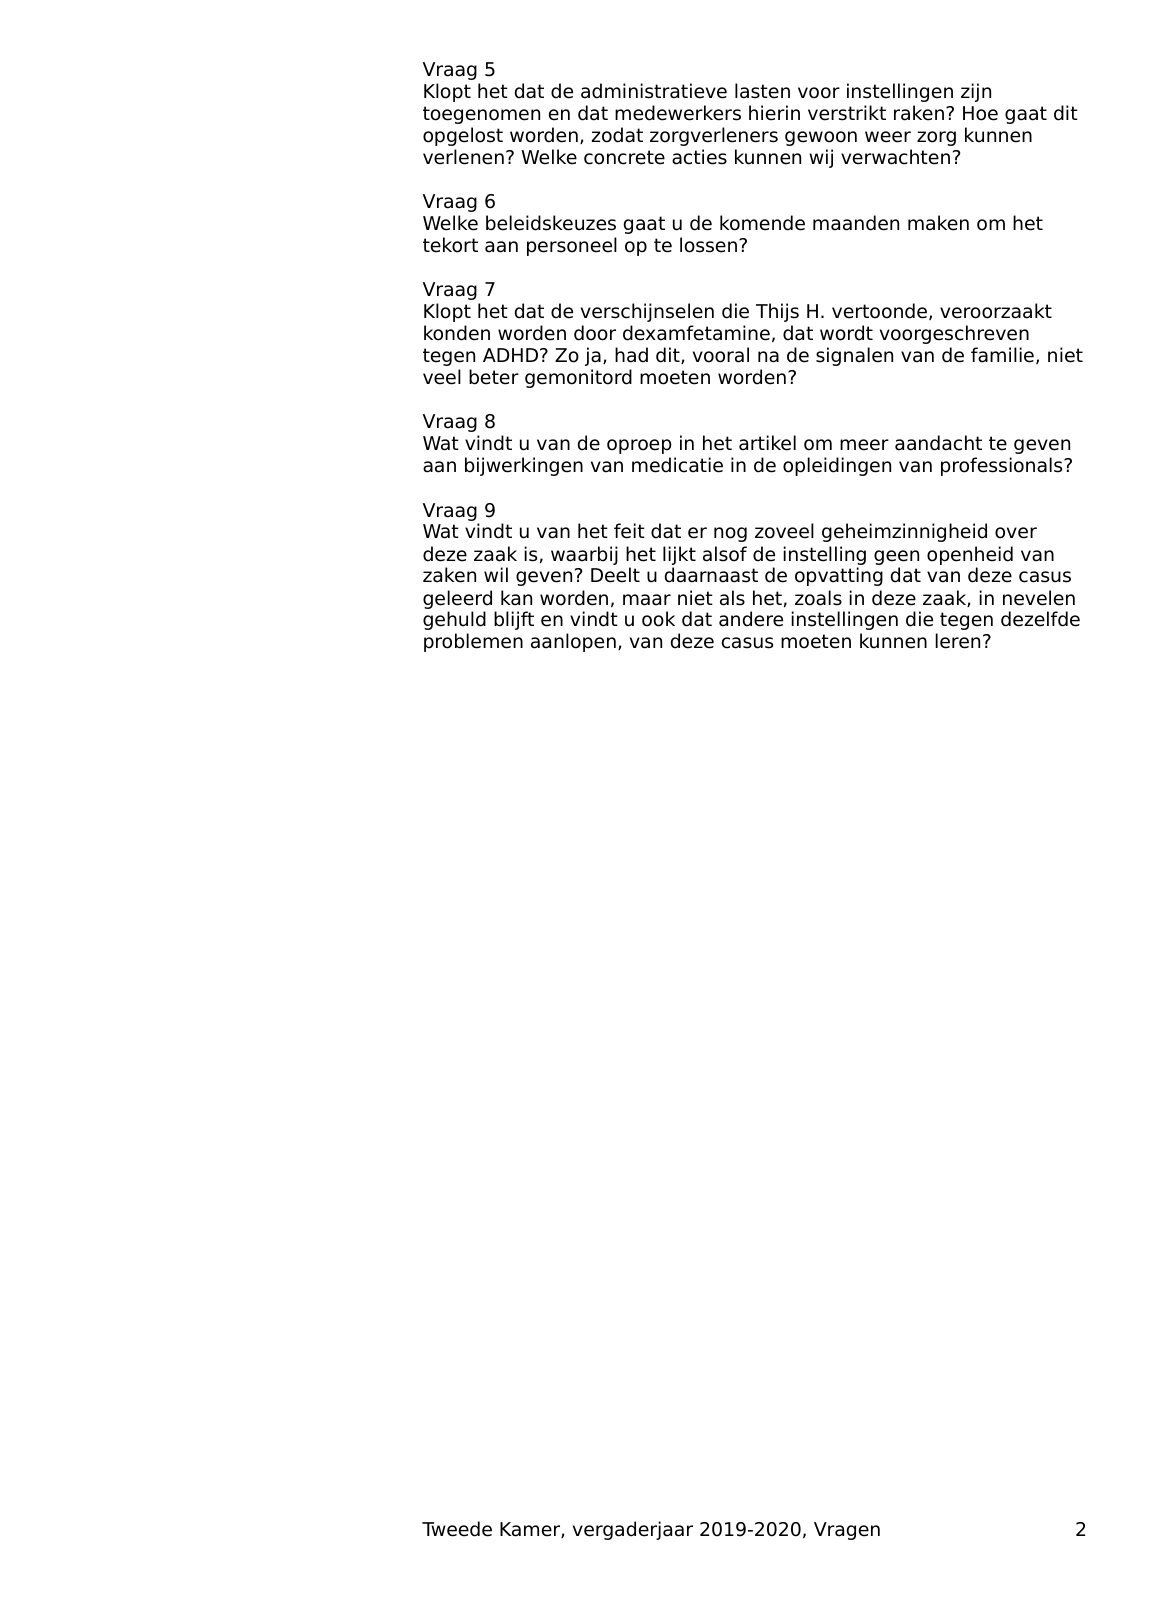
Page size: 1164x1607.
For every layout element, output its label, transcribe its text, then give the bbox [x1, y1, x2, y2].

text Klopt het dat de verschijnselen die Thijs H. vertoonde, veroorzaakt konden worden door dexamfetamine, dat wordt voorgeschreven tegen ADHD? Zo ja, had dit, vooral na de signalen van de familie, niet veel beter gemonitord moeten worden? [422, 301, 1087, 389]
text Vraag 5 [422, 59, 1087, 81]
text Welke beleidskeuzes gaat u de komende maanden maken om het tekort aan personeel op te lossen? [422, 213, 1087, 257]
text Klopt het dat de administratieve lasten voor instellingen zijn toegenomen en dat medewerkers hierin verstrikt raken? Hoe gaat dit opgelost worden, zodat zorgverleners gewoon weer zorg kunnen verlenen? Welke concrete acties kunnen wij verwachten? [422, 81, 1087, 169]
text Vraag 7 [422, 279, 1087, 301]
text Vraag 9 [422, 499, 1087, 521]
text Vraag 6 [422, 191, 1087, 213]
text Wat vindt u van het feit dat er nog zoveel geheimzinnigheid over deze zaak is, waarbij het lijkt alsof de instelling geen openheid van zaken wil geven? Deelt u daarnaast de opvatting dat van deze casus geleerd kan worden, maar niet als het, zoals in deze zaak, in nevelen gehuld blijft en vindt u ook dat andere instellingen die tegen dezelfde problemen aanlopen, van deze casus moeten kunnen leren? [422, 521, 1087, 653]
text Vraag 8 [422, 411, 1087, 433]
text Wat vindt u van de oproep in het artikel om meer aandacht te geven aan bijwerkingen van medicatie in de opleidingen van professionals? [422, 433, 1087, 477]
